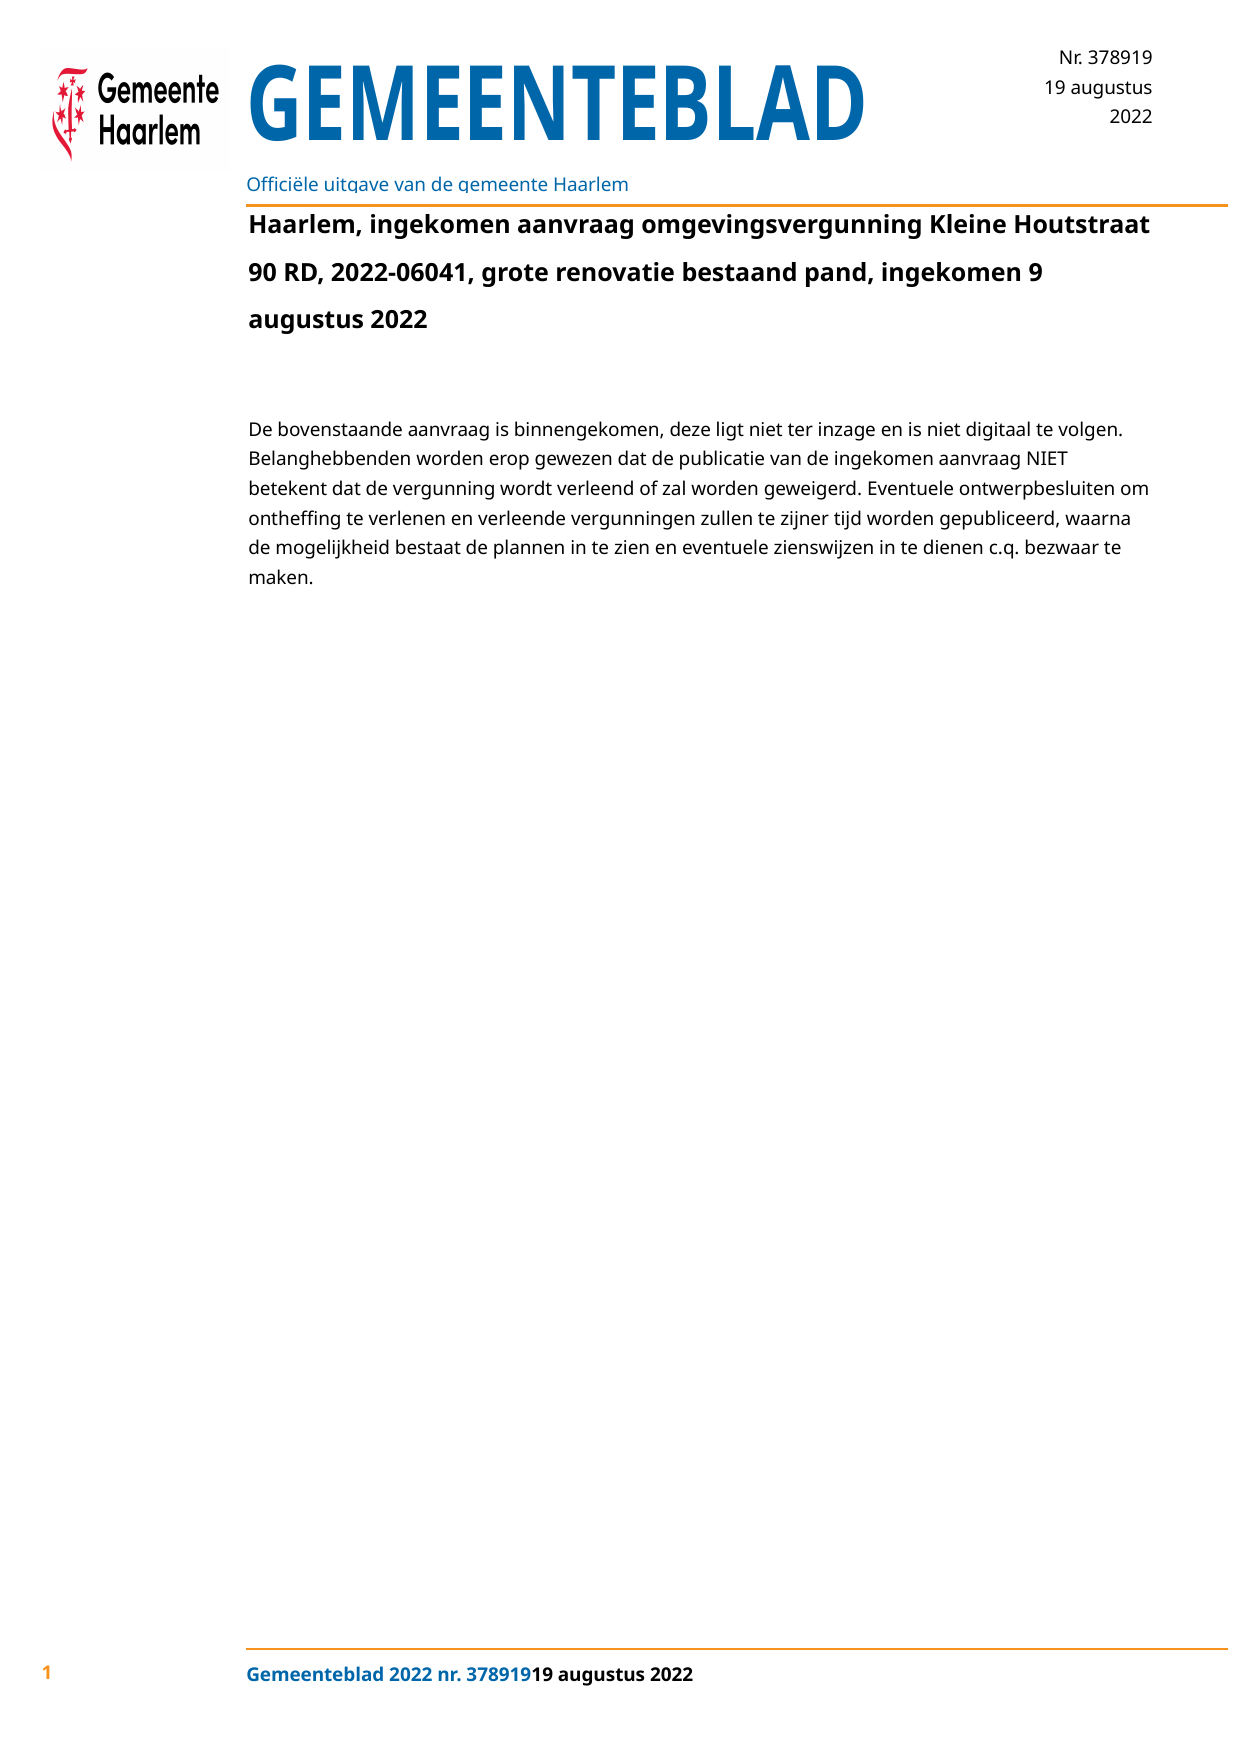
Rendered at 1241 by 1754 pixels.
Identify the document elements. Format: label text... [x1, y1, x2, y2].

picture [41, 47, 231, 172]
text De bovenstaande aanvraag is binnengekomen, deze ligt niet ter inzage en is niet digitaal te volgen. Belanghebbenden worden erop gewezen dat de publicatie van de ingekomen aanvraag NIET betekent dat de vergunning wordt verleend of zal worden geweigerd. Eventuele ontwerpbesluiten om ontheffing te verlenen en verleende vergunningen zullen te zijner tijd worden gepubliceerd, waarna de mogelijkheid bestaat de plannen in te zien en eventuele zienswijzen in te dienen c.q. bezwaar te maken. [248, 416, 1152, 589]
text Haarlem, ingekomen aanvraag omgevingsvergunning Kleine Houtstraat 90 RD, 2022-06041, grote renovatie bestaand pand, ingekomen 9 augustus 2022 [248, 207, 1152, 336]
